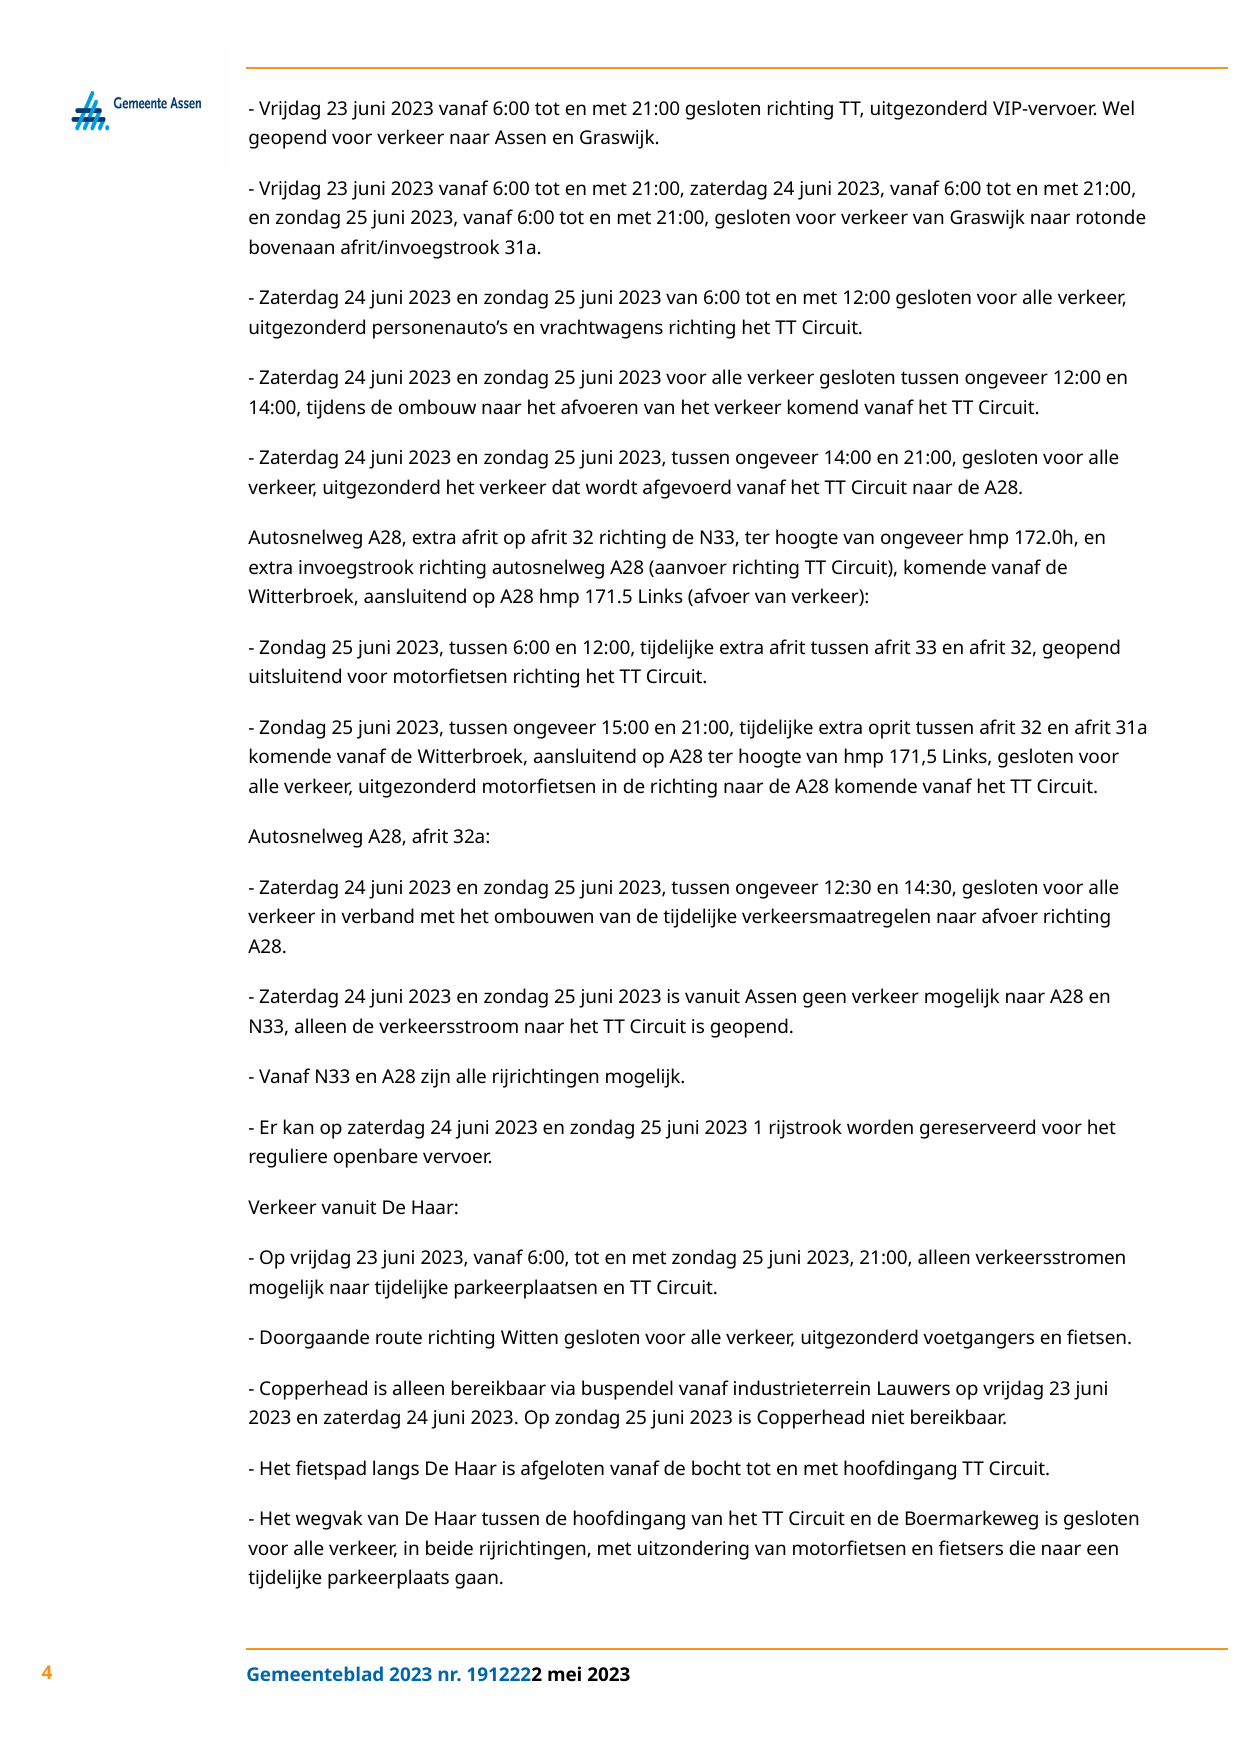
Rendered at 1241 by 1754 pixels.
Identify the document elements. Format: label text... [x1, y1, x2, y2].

text - Doorgaande route richting Witten gesloten voor alle verkeer, uitgezonderd voetgangers en fietsen. [248, 1324, 1152, 1350]
text - Zondag 25 juni 2023, tussen ongeveer 15:00 en 21:00, tijdelijke extra oprit tussen afrit 32 en afrit 31a komende vanaf de Witterbroek, aansluitend op A28 ter hoogte van hmp 171,5 Links, gesloten voor alle verkeer, uitgezonderd motorfietsen in de richting naar de A28 komende vanaf het TT Circuit. [248, 714, 1152, 799]
text - Zaterdag 24 juni 2023 en zondag 25 juni 2023, tussen ongeveer 12:30 en 14:30, gesloten voor alle verkeer in verband met het ombouwen van de tijdelijke verkeersmaatregelen naar afvoer richting A28. [248, 874, 1152, 959]
text Autosnelweg A28, afrit 32a: [248, 823, 1152, 849]
picture [41, 47, 231, 172]
text - Er kan op zaterdag 24 juni 2023 en zondag 25 juni 2023 1 rijstrook worden gereserveerd voor het reguliere openbare vervoer. [248, 1114, 1152, 1169]
text - Zaterdag 24 juni 2023 en zondag 25 juni 2023 van 6:00 tot en met 12:00 gesloten voor alle verkeer, uitgezonderd personenauto’s en vrachtwagens richting het TT Circuit. [248, 284, 1152, 340]
text - Zaterdag 24 juni 2023 en zondag 25 juni 2023 is vanuit Assen geen verkeer mogelijk naar A28 en N33, alleen de verkeersstroom naar het TT Circuit is geopend. [248, 983, 1152, 1039]
text - Op vrijdag 23 juni 2023, vanaf 6:00, tot en met zondag 25 juni 2023, 21:00, alleen verkeersstromen mogelijk naar tijdelijke parkeerplaatsen en TT Circuit. [248, 1244, 1152, 1300]
text - Het wegvak van De Haar tussen de hoofdingang van het TT Circuit en de Boermarkeweg is gesloten voor alle verkeer, in beide rijrichtingen, met uitzondering van motorfietsen en fietsers die naar een tijdelijke parkeerplaats gaan. [248, 1505, 1152, 1590]
text - Zondag 25 juni 2023, tussen 6:00 en 12:00, tijdelijke extra afrit tussen afrit 33 en afrit 32, geopend uitsluitend voor motorfietsen richting het TT Circuit. [248, 634, 1152, 689]
text - Vrijdag 23 juni 2023 vanaf 6:00 tot en met 21:00 gesloten richting TT, uitgezonderd VIP-vervoer. Wel geopend voor verkeer naar Assen en Graswijk. [248, 95, 1152, 150]
text - Het fietspad langs De Haar is afgeloten vanaf de bocht tot en met hoofdingang TT Circuit. [248, 1455, 1152, 1481]
text Autosnelweg A28, extra afrit op afrit 32 richting de N33, ter hoogte van ongeveer hmp 172.0h, en extra invoegstrook richting autosnelweg A28 (aanvoer richting TT Circuit), komende vanaf de Witterbroek, aansluitend op A28 hmp 171.5 Links (afvoer van verkeer): [248, 524, 1152, 609]
text - Vrijdag 23 juni 2023 vanaf 6:00 tot en met 21:00, zaterdag 24 juni 2023, vanaf 6:00 tot en met 21:00, en zondag 25 juni 2023, vanaf 6:00 tot en met 21:00, gesloten voor verkeer van Graswijk naar rotonde bovenaan afrit/invoegstrook 31a. [248, 175, 1152, 260]
text - Vanaf N33 en A28 zijn alle rijrichtingen mogelijk. [248, 1063, 1152, 1089]
text Verkeer vanuit De Haar: [248, 1194, 1152, 1220]
text - Zaterdag 24 juni 2023 en zondag 25 juni 2023, tussen ongeveer 14:00 en 21:00, gesloten voor alle verkeer, uitgezonderd het verkeer dat wordt afgevoerd vanaf het TT Circuit naar de A28. [248, 444, 1152, 500]
text - Copperhead is alleen bereikbaar via buspendel vanaf industrieterrein Lauwers op vrijdag 23 juni 2023 en zaterdag 24 juni 2023. Op zondag 25 juni 2023 is Copperhead niet bereikbaar. [248, 1375, 1152, 1430]
text - Zaterdag 24 juni 2023 en zondag 25 juni 2023 voor alle verkeer gesloten tussen ongeveer 12:00 en 14:00, tijdens de ombouw naar het afvoeren van het verkeer komend vanaf het TT Circuit. [248, 364, 1152, 420]
